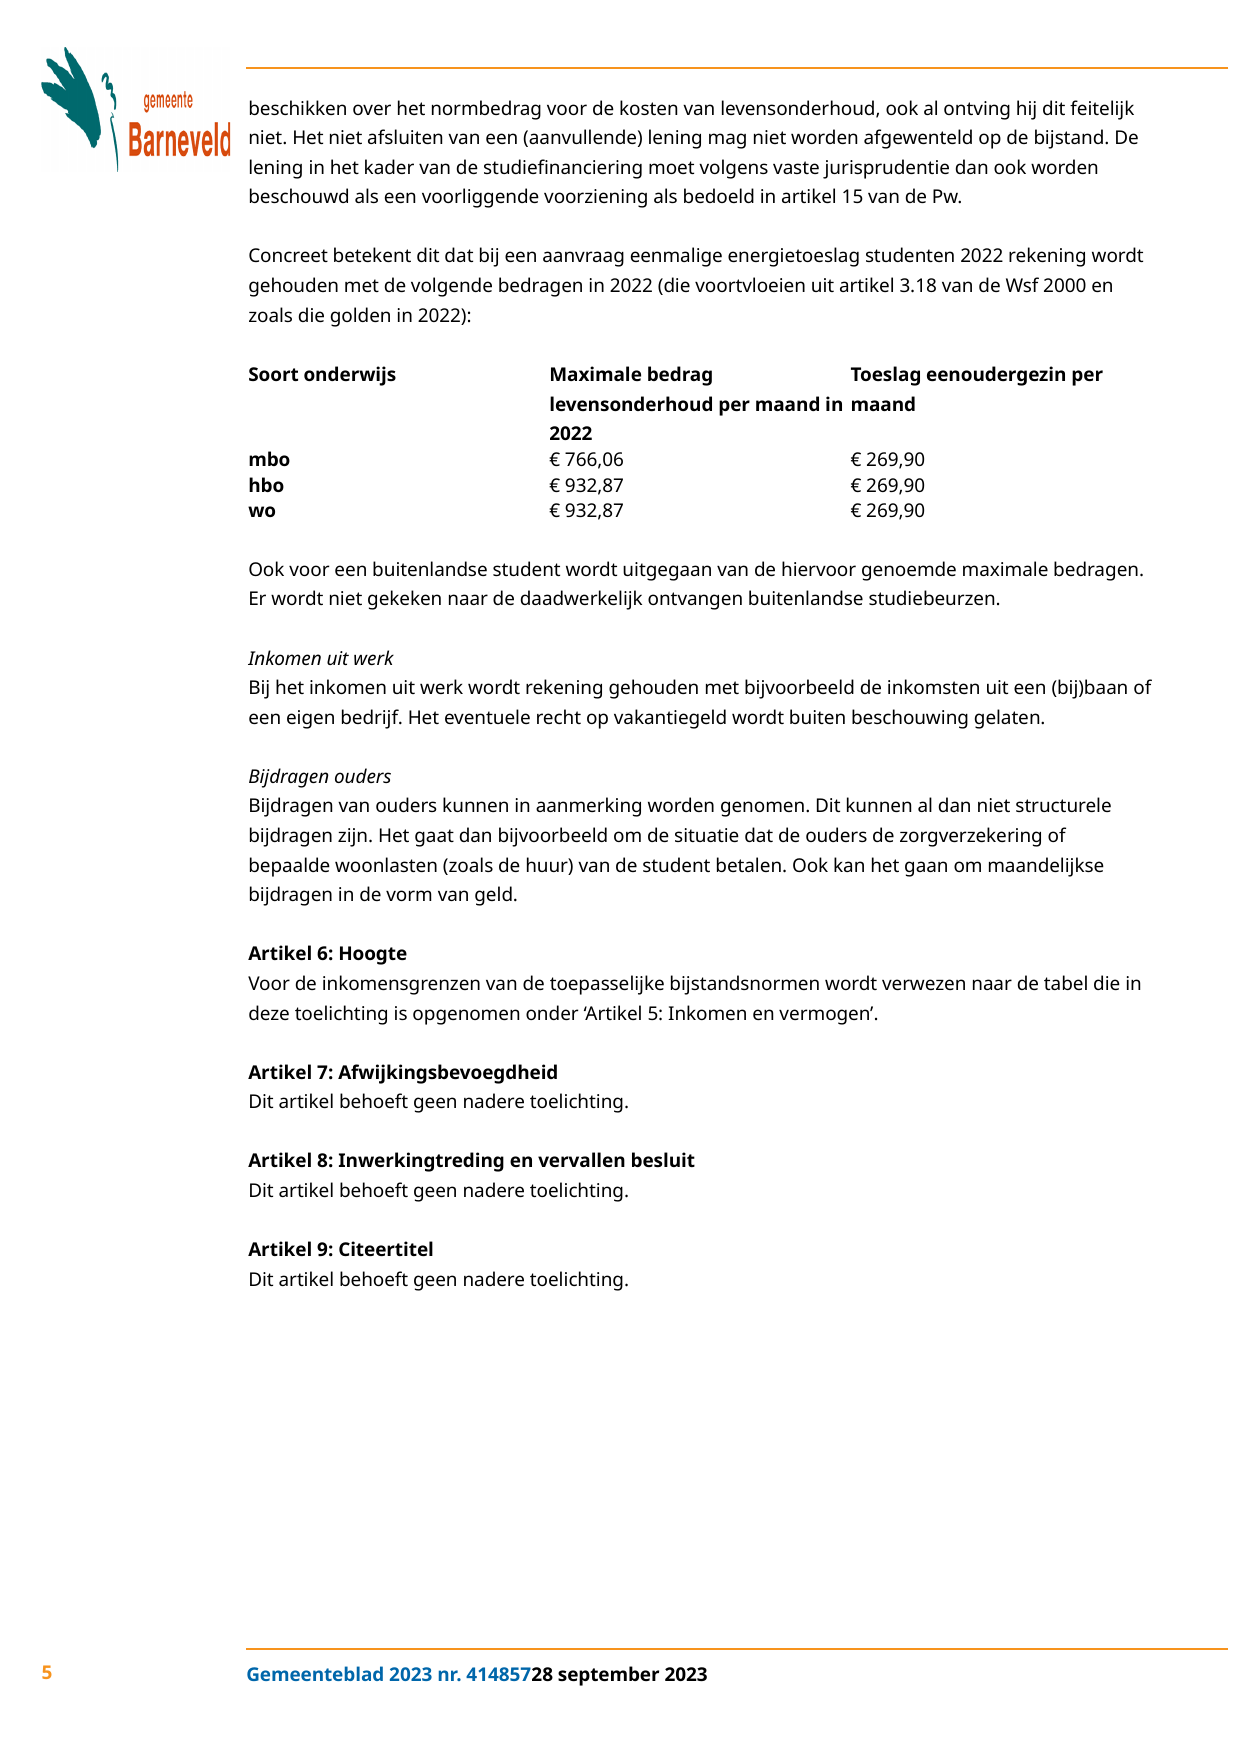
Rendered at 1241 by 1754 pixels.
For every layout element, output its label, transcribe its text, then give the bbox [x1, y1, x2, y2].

text Artikel 6: Hoogte [248, 941, 1152, 966]
picture [41, 47, 231, 172]
text Artikel 9: Citeertitel [248, 1236, 1152, 1262]
text Concreet betekent dit dat bij een aanvraag eenmalige energietoeslag studenten 2022 rekening wordt gehouden met de volgende bedragen in 2022 (die voortvloeien uit artikel 3.18 van de Wsf 2000 en zoals die golden in 2022): [248, 243, 1152, 328]
table_cell € 269,90 [850, 446, 1152, 472]
table_cell € 766,06 [549, 446, 850, 472]
text beschikken over het normbedrag voor de kosten van levensonderhoud, ook al ontving hij dit feitelijk niet. Het niet afsluiten van een (aanvullende) lening mag niet worden afgewenteld op de bijstand. De lening in het kader van de studiefinanciering moet volgens vaste jurisprudentie dan ook worden beschouwd als een voorliggende voorziening als bedoeld in artikel 15 van de Pw. [248, 95, 1152, 209]
text Inkomen uit werk [248, 645, 1152, 671]
text Artikel 7: Afwijkingsbevoegdheid [248, 1059, 1152, 1085]
table_cell € 269,90 [850, 498, 1152, 523]
text Bijdragen ouders [248, 763, 1152, 789]
table_header Toeslag eenoudergezin per maand [850, 361, 1152, 446]
text Bijdragen van ouders kunnen in aanmerking worden genomen. Dit kunnen al dan niet structurele bijdragen zijn. Het gaat dan bijvoorbeeld om de situatie dat de ouders de zorgverzekering of bepaalde woonlasten (zoals de huur) van de student betalen. Ook kan het gaan om maandelijkse bijdragen in de vorm van geld. [248, 793, 1152, 907]
text Ook voor een buitenlandse student wordt uitgegaan van de hiervoor genoemde maximale bedragen. Er wordt niet gekeken naar de daadwerkelijk ontvangen buitenlandse studiebeurzen. [248, 556, 1152, 611]
table_cell € 932,87 [549, 472, 850, 497]
table_header Maximale bedrag levensonderhoud per maand in 2022 [549, 361, 850, 446]
table_cell € 269,90 [850, 472, 1152, 497]
table_cell hbo [248, 472, 549, 497]
text Voor de inkomensgrenzen van de toepasselijke bijstandsnormen wordt verwezen naar de tabel die in deze toelichting is opgenomen onder ‘Artikel 5: Inkomen en vermogen’. [248, 970, 1152, 1026]
text Artikel 8: Inwerkingtreding en vervallen besluit [248, 1148, 1152, 1173]
text Dit artikel behoeft geen nadere toelichting. [248, 1177, 1152, 1203]
text Dit artikel behoeft geen nadere toelichting. [248, 1088, 1152, 1114]
table_cell wo [248, 498, 549, 523]
text Bij het inkomen uit werk wordt rekening gehouden met bijvoorbeeld de inkomsten uit een (bij)baan of een eigen bedrijf. Het eventuele recht op vakantiegeld wordt buiten beschouwing gelaten. [248, 674, 1152, 730]
table_cell € 932,87 [549, 498, 850, 523]
table_cell mbo [248, 446, 549, 472]
text Dit artikel behoeft geen nadere toelichting. [248, 1266, 1152, 1292]
table_header Soort onderwijs [248, 361, 549, 446]
